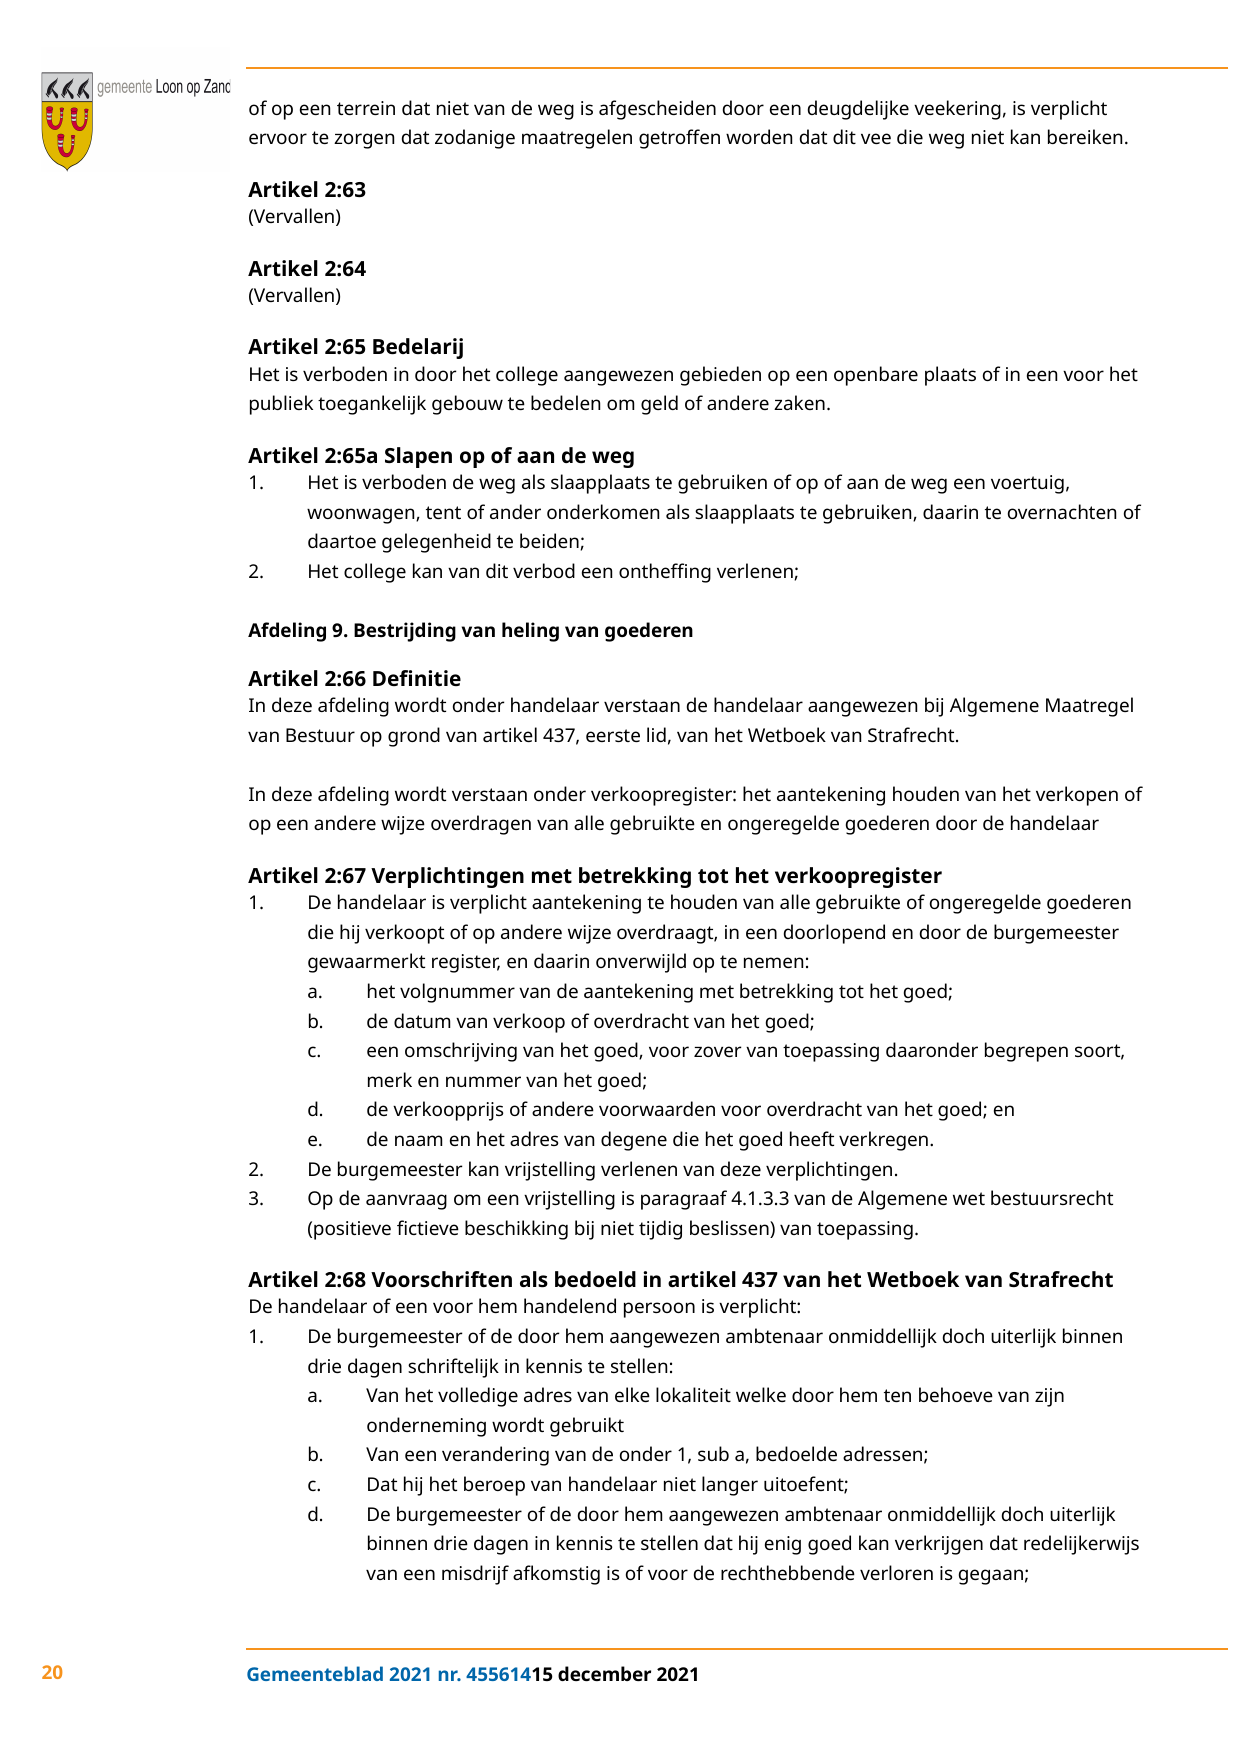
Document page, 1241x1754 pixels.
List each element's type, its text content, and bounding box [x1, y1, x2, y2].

picture [41, 47, 231, 172]
list de datum van verkoop of overdracht van het goed; [307, 1008, 1152, 1033]
text Artikel 2:65a Slapen op of aan de weg [248, 441, 1152, 469]
list Het college kan van dit verbod een ontheffing verlenen; [248, 558, 1152, 584]
list Van het volledige adres van elke lokaliteit welke door hem ten behoeve van zijn onderneming wordt gebruikt [307, 1382, 1152, 1438]
text In deze afdeling wordt verstaan onder verkoopregister: het aantekening houden van het verkopen of op een andere wijze overdragen van alle gebruikte en ongeregelde goederen door de handelaar [248, 781, 1152, 836]
text In deze afdeling wordt onder handelaar verstaan de handelaar aangewezen bij Algemene Maatregel van Bestuur op grond van artikel 437, eerste lid, van het Wetboek van Strafrecht. [248, 692, 1152, 748]
text Afdeling 9. Bestrijding van heling van goederen [248, 617, 1152, 643]
list de verkoopprijs of andere voorwaarden voor overdracht van het goed; en [307, 1097, 1152, 1122]
list De burgemeester kan vrijstelling verlenen van deze verplichtingen. [248, 1156, 1152, 1181]
list De handelaar is verplicht aantekening te houden van alle gebruikte of ongeregelde goederen die hij verkoopt of op andere wijze overdraagt, in een doorlopend en door de burgemeester gewaarmerkt register, en daarin onverwijld op te nemen: [248, 889, 1152, 974]
list de naam en het adres van degene die het goed heeft verkregen. [307, 1126, 1152, 1152]
list Op de aanvraag om een vrijstelling is paragraaf 4.1.3.3 van de Algemene wet bestuursrecht (positieve fictieve beschikking bij niet tijdig beslissen) van toepassing. [248, 1185, 1152, 1241]
text Artikel 2:64 [248, 254, 1152, 282]
text (Vervallen) [248, 203, 1152, 229]
list Van een verandering van de onder 1, sub a, bedoelde adressen; [307, 1442, 1152, 1467]
text (Vervallen) [248, 282, 1152, 308]
text of op een terrein dat niet van de weg is afgescheiden door een deugdelijke veekering, is verplicht ervoor te zorgen dat zodanige maatregelen getroffen worden dat dit vee die weg niet kan bereiken. [248, 95, 1152, 150]
list Het is verboden de weg als slaapplaats te gebruiken of op of aan de weg een voertuig, woonwagen, tent of ander onderkomen als slaapplaats te gebruiken, daarin te overnachten of daartoe gelegenheid te beiden; [248, 469, 1152, 554]
text Het is verboden in door het college aangewezen gebieden op een openbare plaats of in een voor het publiek toegankelijk gebouw te bedelen om geld of andere zaken. [248, 361, 1152, 416]
text Artikel 2:68 Voorschriften als bedoeld in artikel 437 van het Wetboek van Strafrecht [248, 1265, 1152, 1294]
text De handelaar of een voor hem handelend persoon is verplicht: [248, 1294, 1152, 1319]
list een omschrijving van het goed, voor zover van toepassing daaronder begrepen soort, merk en nummer van het goed; [307, 1037, 1152, 1093]
text Artikel 2:63 [248, 175, 1152, 203]
list De burgemeester of de door hem aangewezen ambtenaar onmiddellijk doch uiterlijk binnen drie dagen schriftelijk in kennis te stellen: [248, 1323, 1152, 1379]
text Artikel 2:65 Bedelarij [248, 332, 1152, 361]
text Artikel 2:66 Definitie [248, 664, 1152, 692]
list De burgemeester of de door hem aangewezen ambtenaar onmiddellijk doch uiterlijk binnen drie dagen in kennis te stellen dat hij enig goed kan verkrijgen dat redelijkerwijs van een misdrijf afkomstig is of voor de rechthebbende verloren is gegaan; [307, 1501, 1152, 1586]
text Artikel 2:67 Verplichtingen met betrekking tot het verkoopregister [248, 861, 1152, 889]
list het volgnummer van de aantekening met betrekking tot het goed; [307, 978, 1152, 1004]
list Dat hij het beroep van handelaar niet langer uitoefent; [307, 1471, 1152, 1497]
